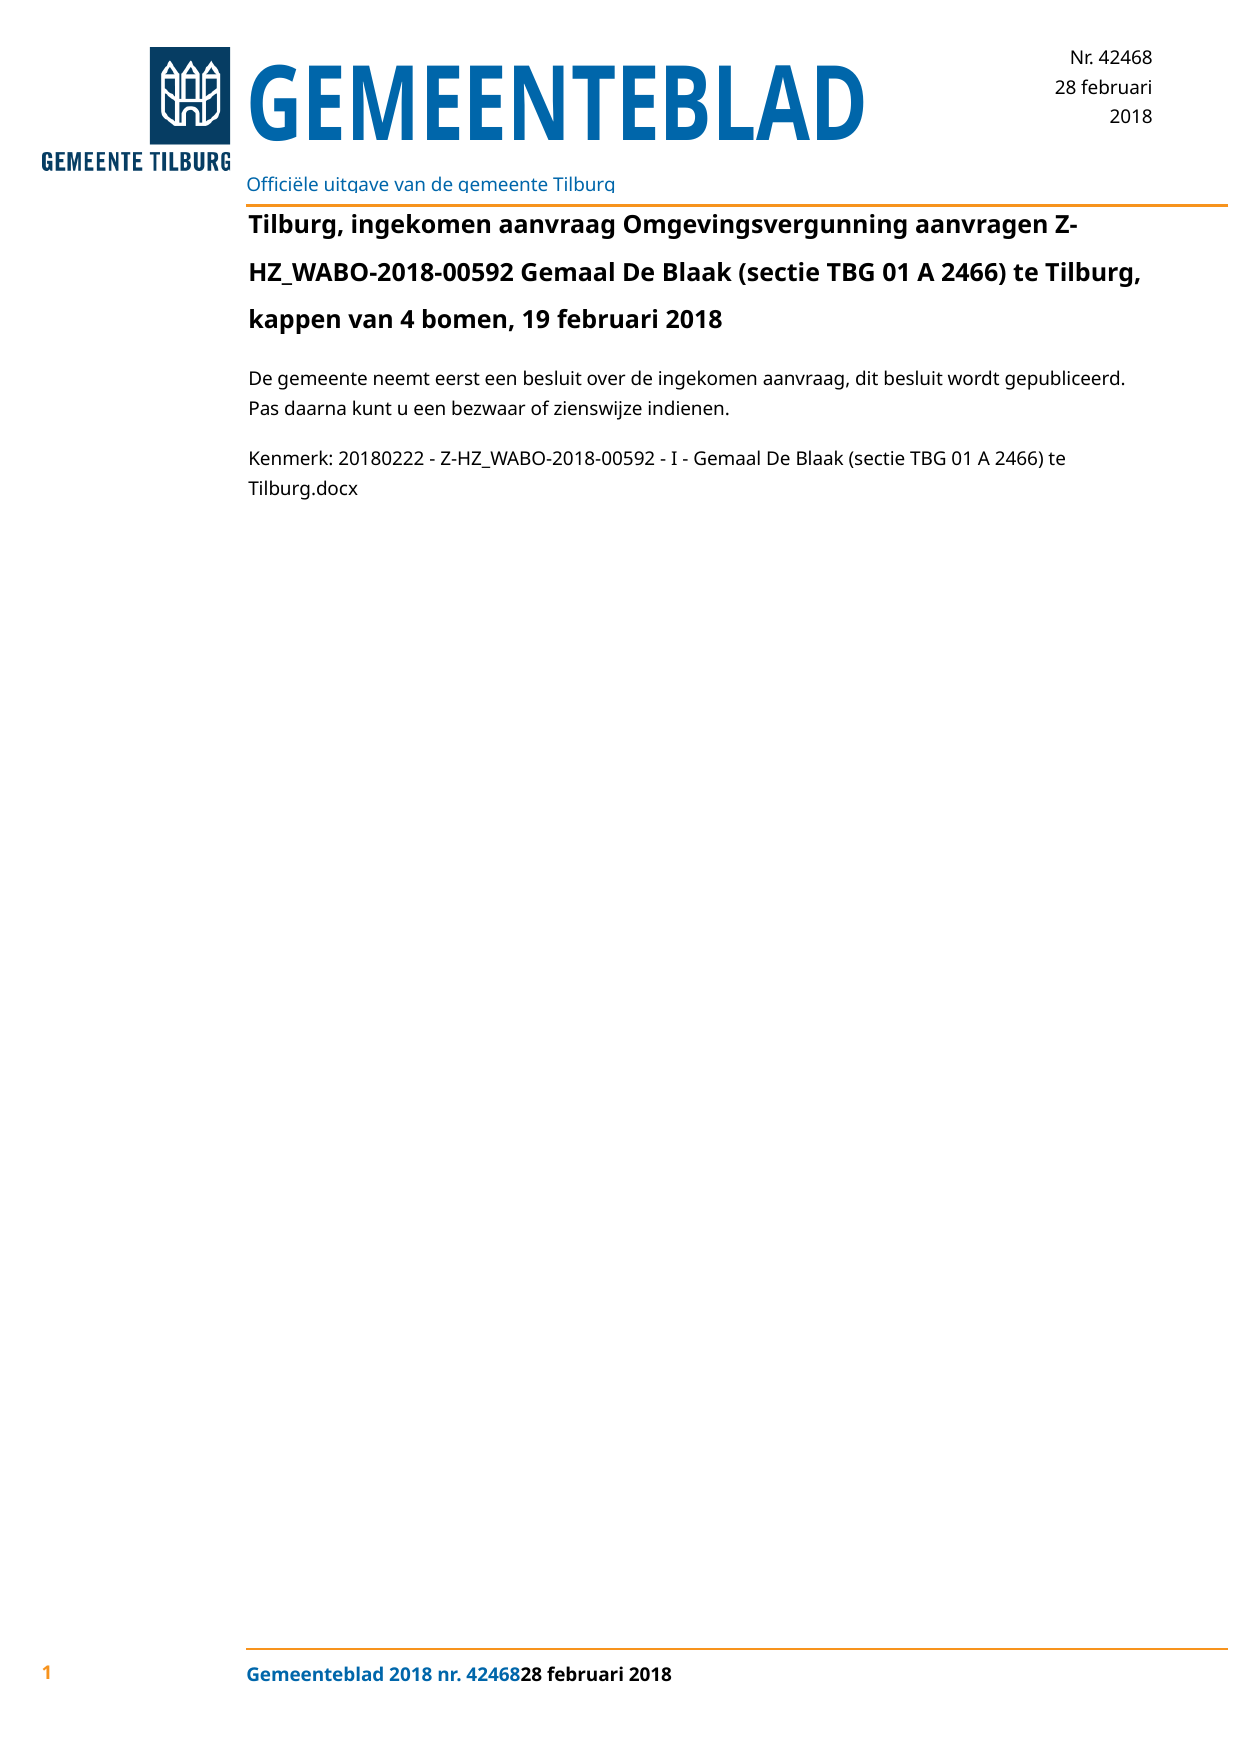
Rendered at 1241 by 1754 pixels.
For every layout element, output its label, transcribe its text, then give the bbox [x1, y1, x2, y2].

text De gemeente neemt eerst een besluit over de ingekomen aanvraag, dit besluit wordt gepubliceerd. Pas daarna kunt u een bezwaar of zienswijze indienen. [248, 366, 1152, 421]
picture [41, 47, 231, 172]
text Kenmerk: 20180222 - Z-HZ_WABO-2018-00592 - I - Gemaal De Blaak (sectie TBG 01 A 2466) te Tilburg.docx [248, 446, 1152, 501]
text Tilburg, ingekomen aanvraag Omgevingsvergunning aanvragen Z-HZ_WABO-2018-00592 Gemaal De Blaak (sectie TBG 01 A 2466) te Tilburg, kappen van 4 bomen, 19 februari 2018 [248, 207, 1152, 336]
